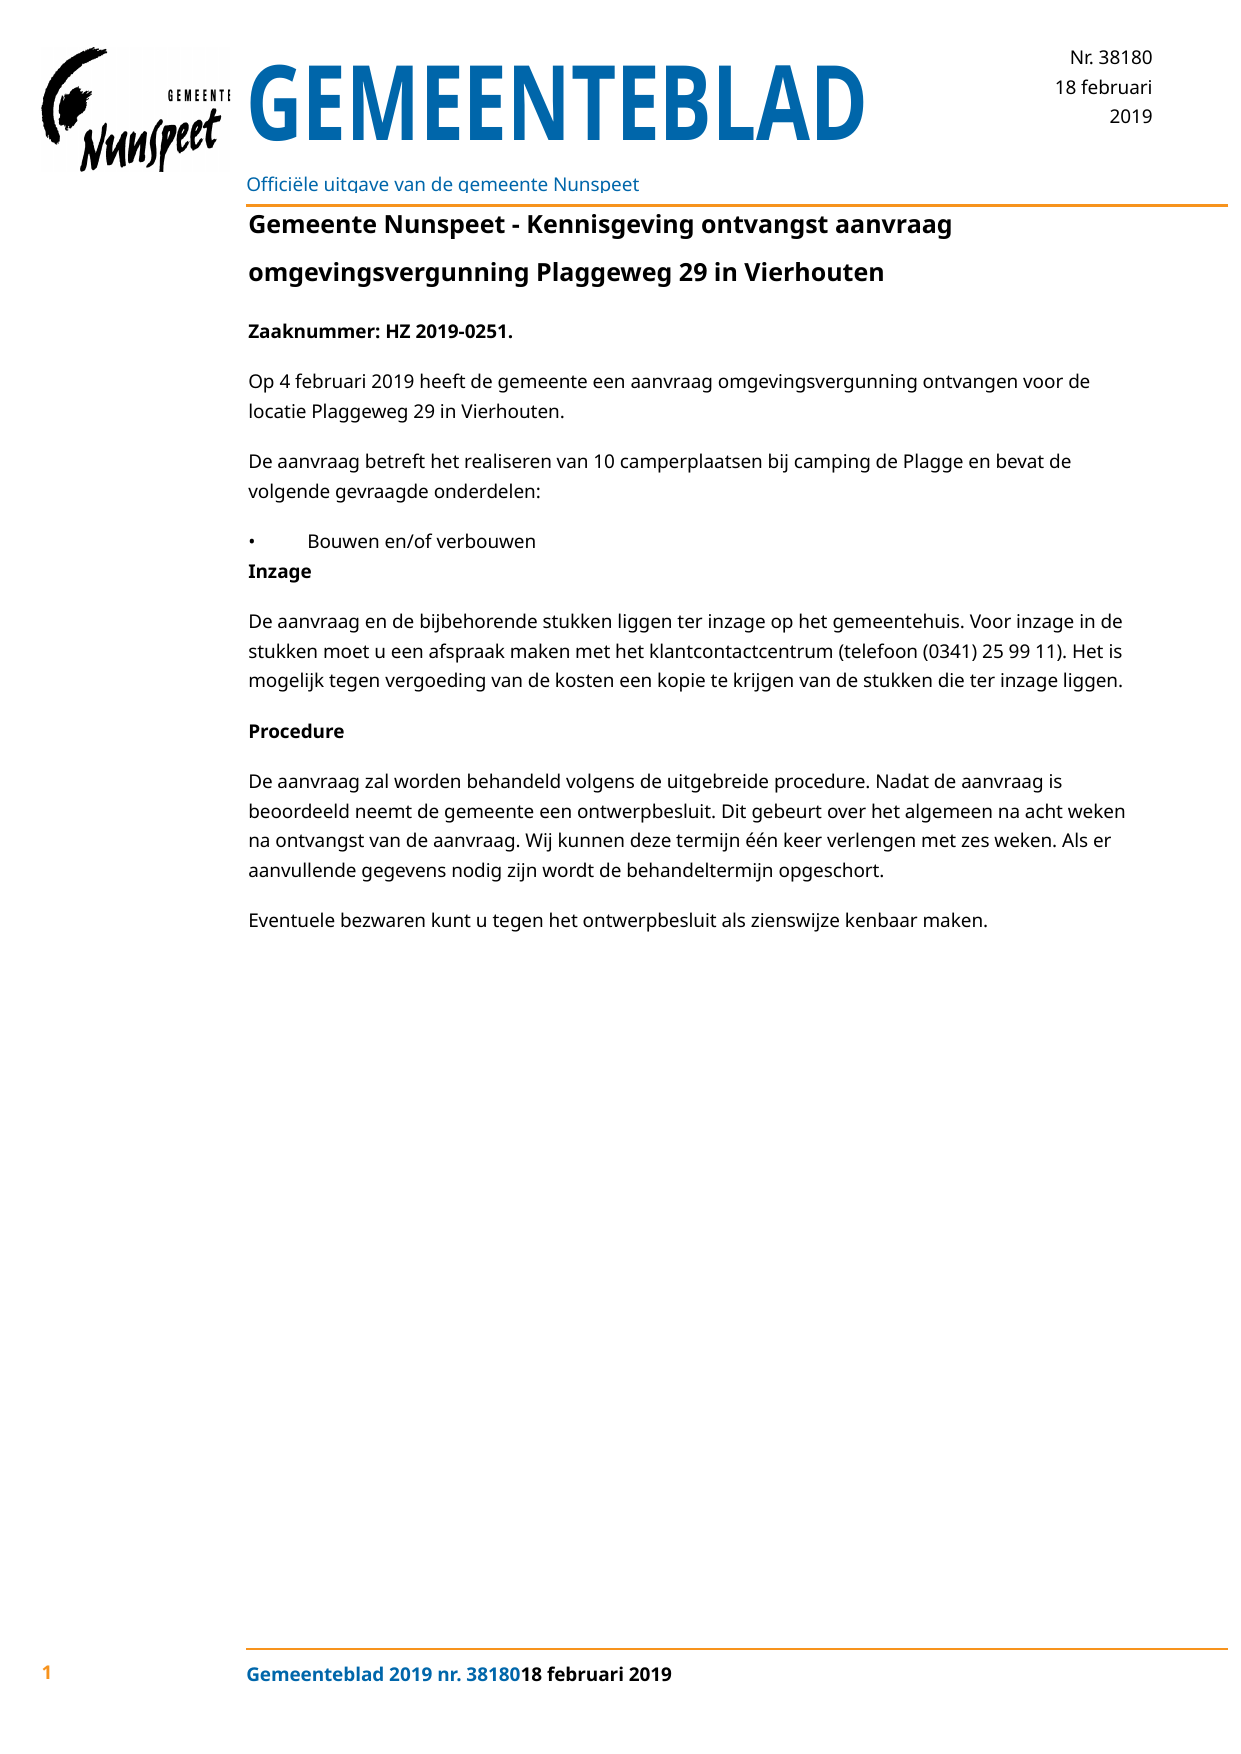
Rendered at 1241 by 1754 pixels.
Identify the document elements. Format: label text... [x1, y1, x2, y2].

picture [41, 47, 231, 172]
text Inzage [248, 558, 1152, 584]
text Zaaknummer: HZ 2019-0251. [248, 318, 1152, 344]
list Bouwen en/of verbouwen [248, 528, 1152, 554]
text De aanvraag en de bijbehorende stukken liggen ter inzage op het gemeentehuis. Voor inzage in de stukken moet u een afspraak maken met het klantcontactcentrum (telefoon (0341) 25 99 11). Het is mogelijk tegen vergoeding van de kosten een kopie te krijgen van de stukken die ter inzage liggen. [248, 608, 1152, 693]
text Procedure [248, 718, 1152, 744]
text Eventuele bezwaren kunt u tegen het ontwerpbesluit als zienswijze kenbaar maken. [248, 907, 1152, 933]
text De aanvraag zal worden behandeld volgens de uitgebreide procedure. Nadat de aanvraag is beoordeeld neemt de gemeente een ontwerpbesluit. Dit gebeurt over het algemeen na acht weken na ontvangst van de aanvraag. Wij kunnen deze termijn één keer verlengen met zes weken. Als er aanvullende gegevens nodig zijn wordt de behandeltermijn opgeschort. [248, 768, 1152, 883]
text Gemeente Nunspeet - Kennisgeving ontvangst aanvraag omgevingsvergunning Plaggeweg 29 in Vierhouten [248, 207, 1152, 288]
text De aanvraag betreft het realiseren van 10 camperplaatsen bij camping de Plagge en bevat de volgende gevraagde onderdelen: [248, 448, 1152, 504]
text Op 4 februari 2019 heeft de gemeente een aanvraag omgevingsvergunning ontvangen voor de locatie Plaggeweg 29 in Vierhouten. [248, 368, 1152, 424]
